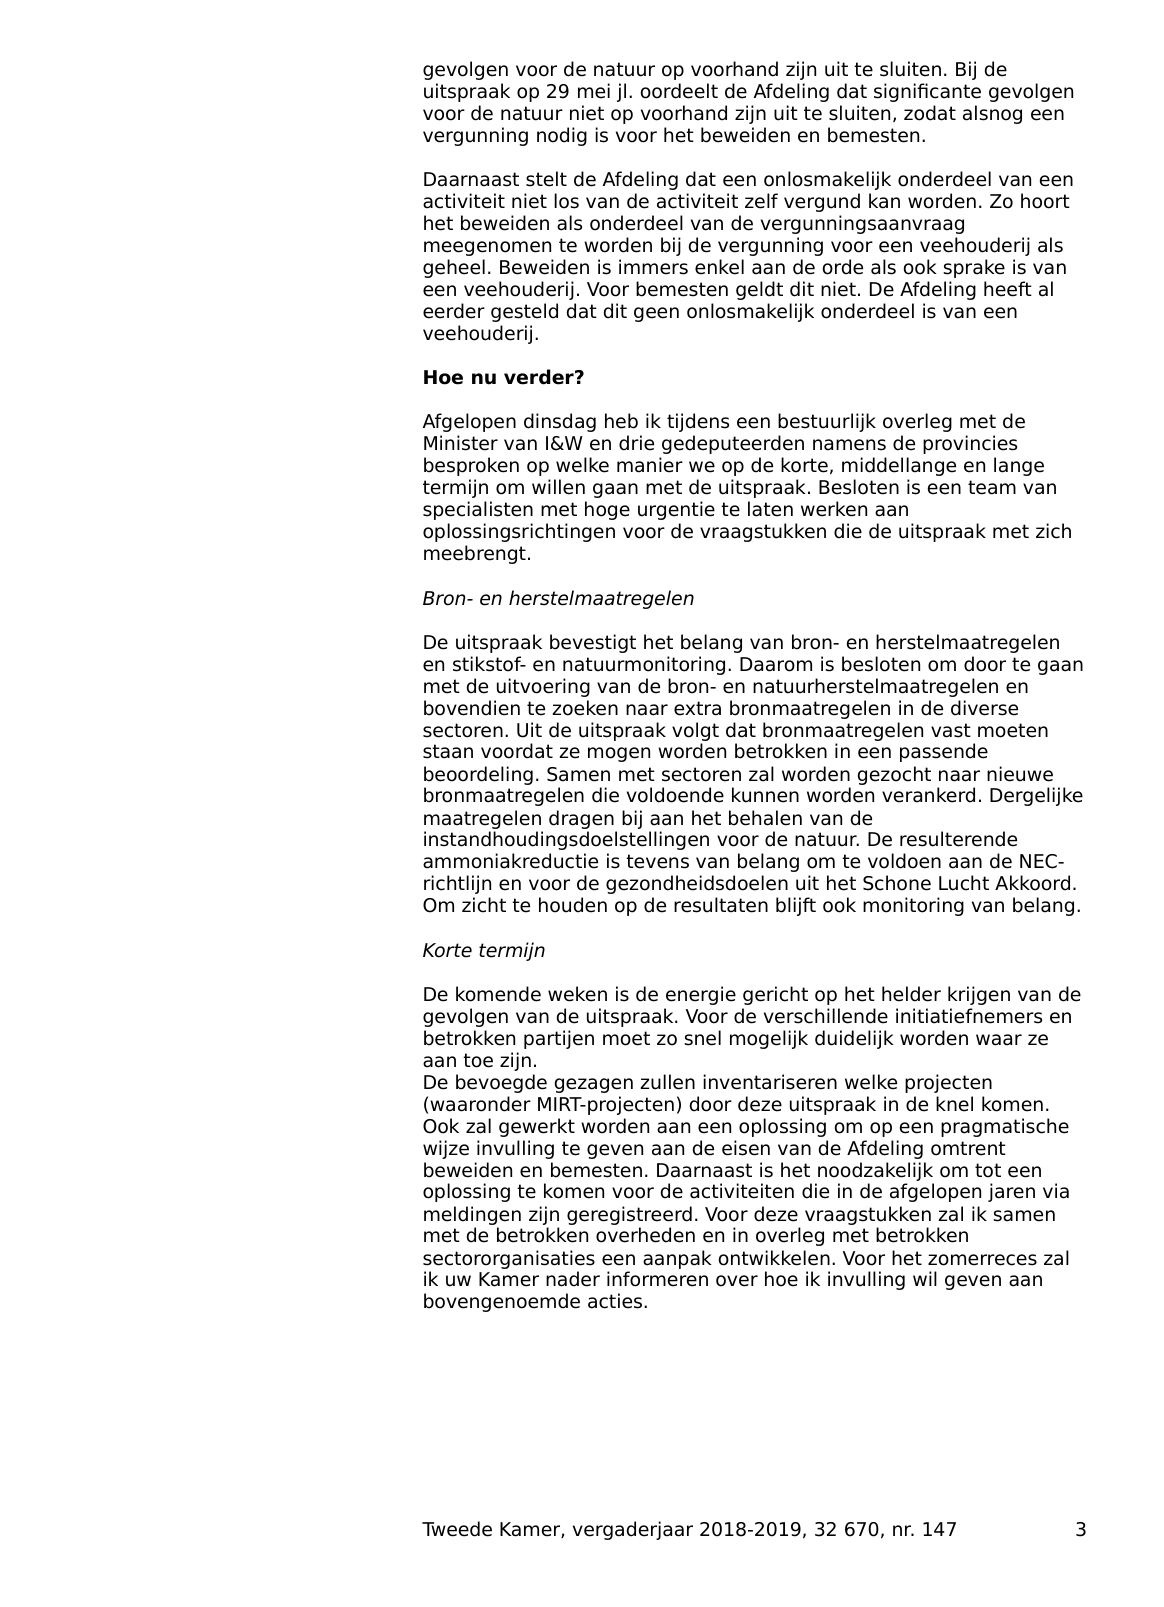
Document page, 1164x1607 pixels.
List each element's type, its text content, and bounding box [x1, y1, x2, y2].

subtitle Hoe nu verder? [422, 367, 1087, 389]
subtitle Korte termijn [422, 939, 1087, 961]
text De uitspraak bevestigt het belang van bron- en herstelmaatregelen en stikstof- en natuurmonitoring. Daarom is besloten om door te gaan met de uitvoering van de bron- en natuurherstelmaatregelen en bovendien te zoeken naar extra bronmaatregelen in de diverse sectoren. Uit de uitspraak volgt dat bronmaatregelen vast moeten staan voordat ze mogen worden betrokken in een passende beoordeling. Samen met sectoren zal worden gezocht naar nieuwe bronmaatregelen die voldoende kunnen worden verankerd. Dergelijke maatregelen dragen bij aan het behalen van de instandhoudingsdoelstellingen voor de natuur. De resulterende ammoniakreductie is tevens van belang om te voldoen aan de NEC-richtlijn en voor de gezondheidsdoelen uit het Schone Lucht Akkoord. Om zicht te houden op de resultaten blijft ook monitoring van belang. [422, 632, 1087, 917]
text gevolgen voor de natuur op voorhand zijn uit te sluiten. Bij de uitspraak op 29 mei jl. oordeelt de Afdeling dat significante gevolgen voor de natuur niet op voorhand zijn uit te sluiten, zodat alsnog een vergunning nodig is voor het beweiden en bemesten. [422, 59, 1087, 147]
text De komende weken is de energie gericht op het helder krijgen van de gevolgen van de uitspraak. Voor de verschillende initiatiefnemers en betrokken partijen moet zo snel mogelijk duidelijk worden waar ze aan toe zijn. [422, 984, 1087, 1072]
text Afgelopen dinsdag heb ik tijdens een bestuurlijk overleg met de Minister van I&W en drie gedeputeerden namens de provincies besproken op welke manier we op de korte, middellange en lange termijn om willen gaan met de uitspraak. Besloten is een team van specialisten met hoge urgentie te laten werken aan oplossingsrichtingen voor de vraagstukken die de uitspraak met zich meebrengt. [422, 411, 1087, 565]
text De bevoegde gezagen zullen inventariseren welke projecten (waaronder MIRT-projecten) door deze uitspraak in de knel komen. Ook zal gewerkt worden aan een oplossing om op een pragmatische wijze invulling te geven aan de eisen van de Afdeling omtrent beweiden en bemesten. Daarnaast is het noodzakelijk om tot een oplossing te komen voor de activiteiten die in de afgelopen jaren via meldingen zijn geregistreerd. Voor deze vraagstukken zal ik samen met de betrokken overheden en in overleg met betrokken sectororganisaties een aanpak ontwikkelen. Voor het zomerreces zal ik uw Kamer nader informeren over hoe ik invulling wil geven aan bovengenoemde acties. [422, 1072, 1087, 1313]
subtitle Bron- en herstelmaatregelen [422, 587, 1087, 609]
text Daarnaast stelt de Afdeling dat een onlosmakelijk onderdeel van een activiteit niet los van de activiteit zelf vergund kan worden. Zo hoort het beweiden als onderdeel van de vergunningsaanvraag meegenomen te worden bij de vergunning voor een veehouderij als geheel. Beweiden is immers enkel aan de orde als ook sprake is van een veehouderij. Voor bemesten geldt dit niet. De Afdeling heeft al eerder gesteld dat dit geen onlosmakelijk onderdeel is van een veehouderij. [422, 169, 1087, 345]
